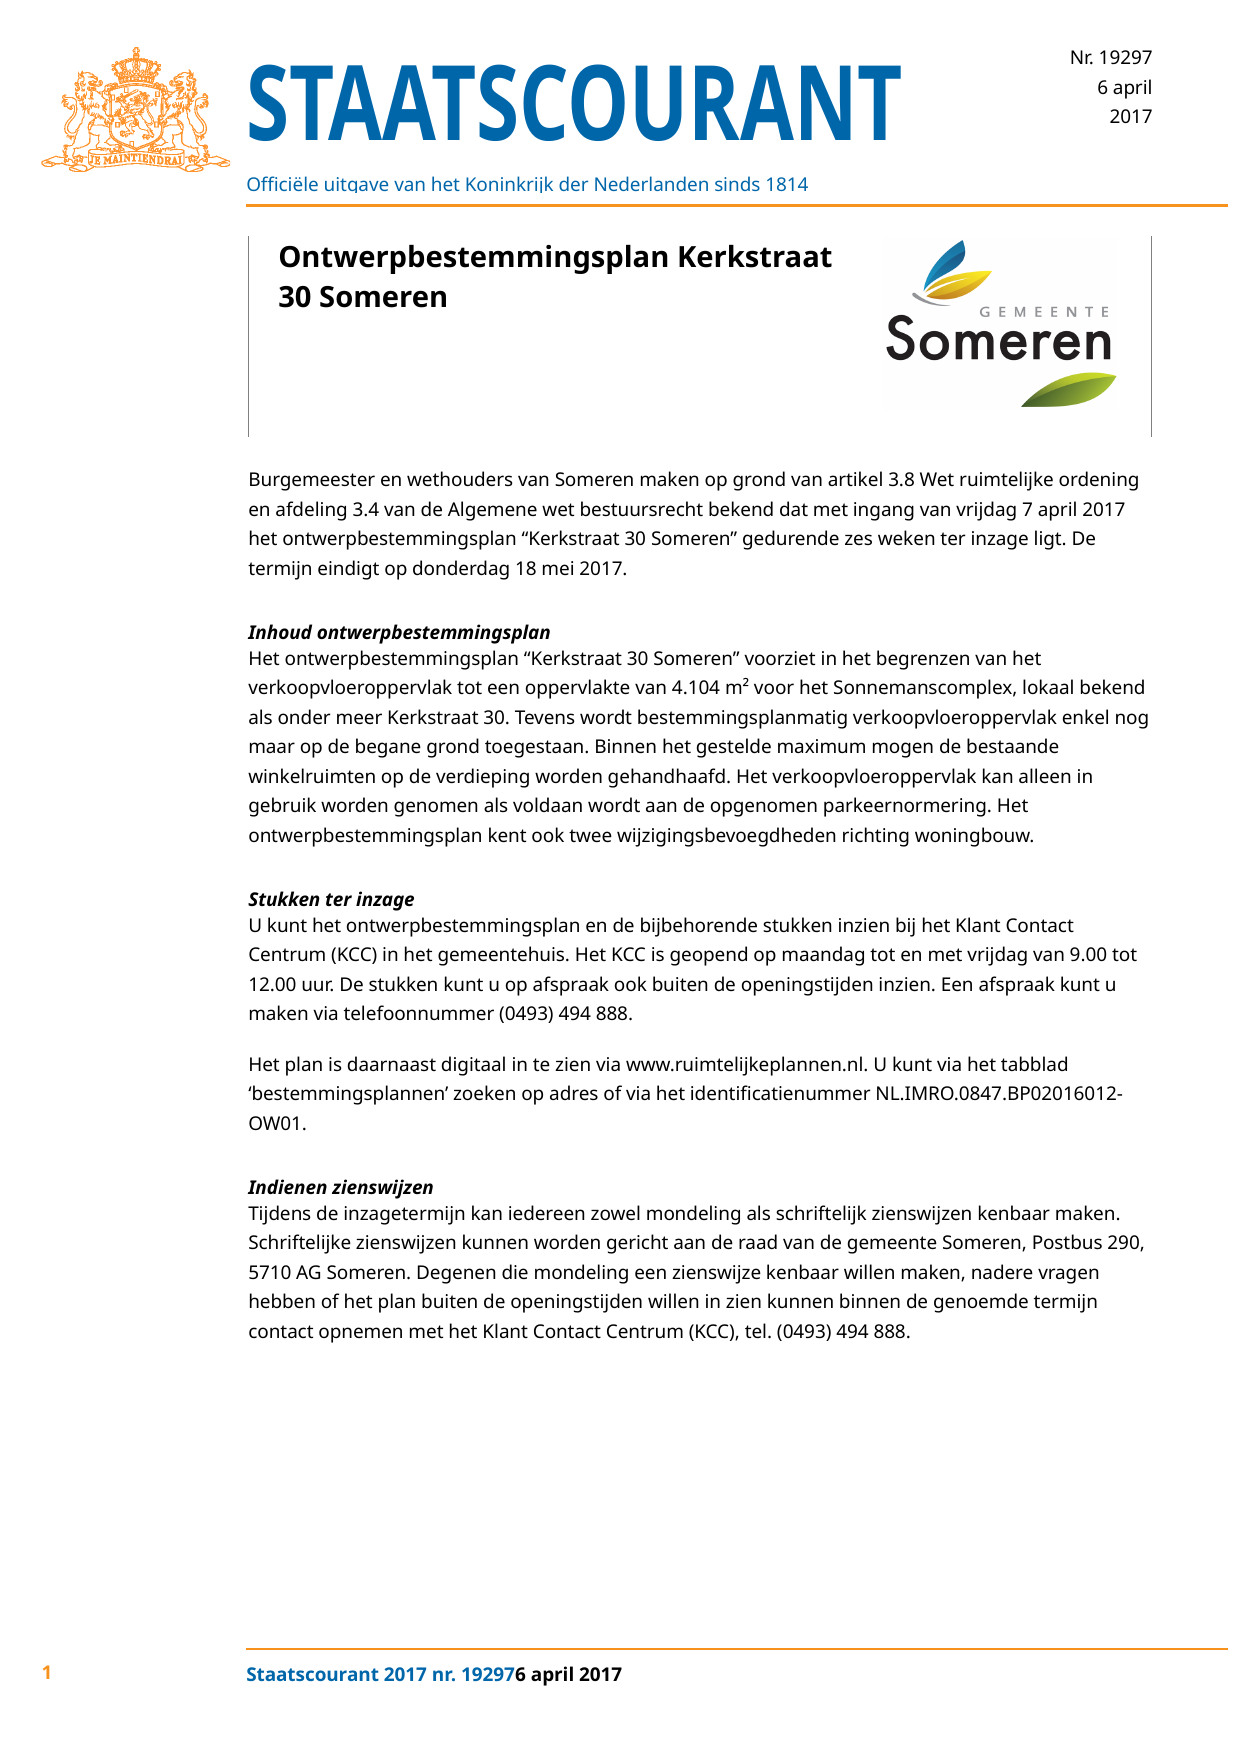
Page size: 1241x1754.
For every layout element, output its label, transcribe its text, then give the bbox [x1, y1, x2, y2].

text Het ontwerpbestemmingsplan “Kerkstraat 30 Someren” voorziet in het begrenzen van het verkoopvloeroppervlak tot een oppervlakte van 4.104 m² voor het Sonnemanscomplex, lokaal bekend als onder meer Kerkstraat 30. Tevens wordt bestemmingsplanmatig verkoopvloeroppervlak enkel nog maar op de begane grond toegestaan. Binnen het gestelde maximum mogen de bestaande winkelruimten op de verdieping worden gehandhaafd. Het verkoopvloeroppervlak kan alleen in gebruik worden genomen als voldaan wordt aan de opgenomen parkeernormering. Het ontwerpbestemmingsplan kent ook twee wijzigingsbevoegdheden richting woningbouw. [248, 645, 1152, 848]
text Tijdens de inzagetermijn kan iedereen zowel mondeling als schriftelijk zienswijzen kenbaar maken. Schriftelijke zienswijzen kunnen worden gericht aan de raad van de gemeente Someren, Postbus 290, 5710 AG Someren. Degenen die mondeling een zienswijze kenbaar willen maken, nadere vragen hebben of het plan buiten de openingstijden willen in zien kunnen binnen de genoemde termijn contact opnemen met het Klant Contact Centrum (KCC), tel. (0493) 494 888. [248, 1200, 1152, 1344]
picture [882, 236, 1119, 411]
text Indienen zienswijzen [248, 1174, 1152, 1200]
text Burgemeester en wethouders van Someren maken op grond van artikel 3.8 Wet ruimtelijke ordening en afdeling 3.4 van de Algemene wet bestuursrecht bekend dat met ingang van vrijdag 7 april 2017 het ontwerpbestemmingsplan “Kerkstraat 30 Someren” gedurende zes weken ter inzage ligt. De termijn eindigt op donderdag 18 mei 2017. [248, 466, 1152, 581]
text Stukken ter inzage [248, 886, 1152, 912]
table_header [850, 236, 1151, 437]
table_header Ontwerpbestemmingsplan Kerkstraat 30 Someren [249, 236, 850, 437]
picture [41, 47, 231, 172]
text Het plan is daarnaast digitaal in te zien via www.ruimtelijkeplannen.nl. U kunt via het tabblad ‘bestemmingsplannen’ zoeken op adres of via het identificatienummer NL.IMRO.0847.BP02016012-OW01. [248, 1051, 1152, 1136]
text U kunt het ontwerpbestemmingsplan en de bijbehorende stukken inzien bij het Klant Contact Centrum (KCC) in het gemeentehuis. Het KCC is geopend op maandag tot en met vrijdag van 9.00 tot 12.00 uur. De stukken kunt u op afspraak ook buiten de openingstijden inzien. Een afspraak kunt u maken via telefoonnummer (0493) 494 888. [248, 912, 1152, 1026]
text Inhoud ontwerpbestemmingsplan [248, 619, 1152, 645]
